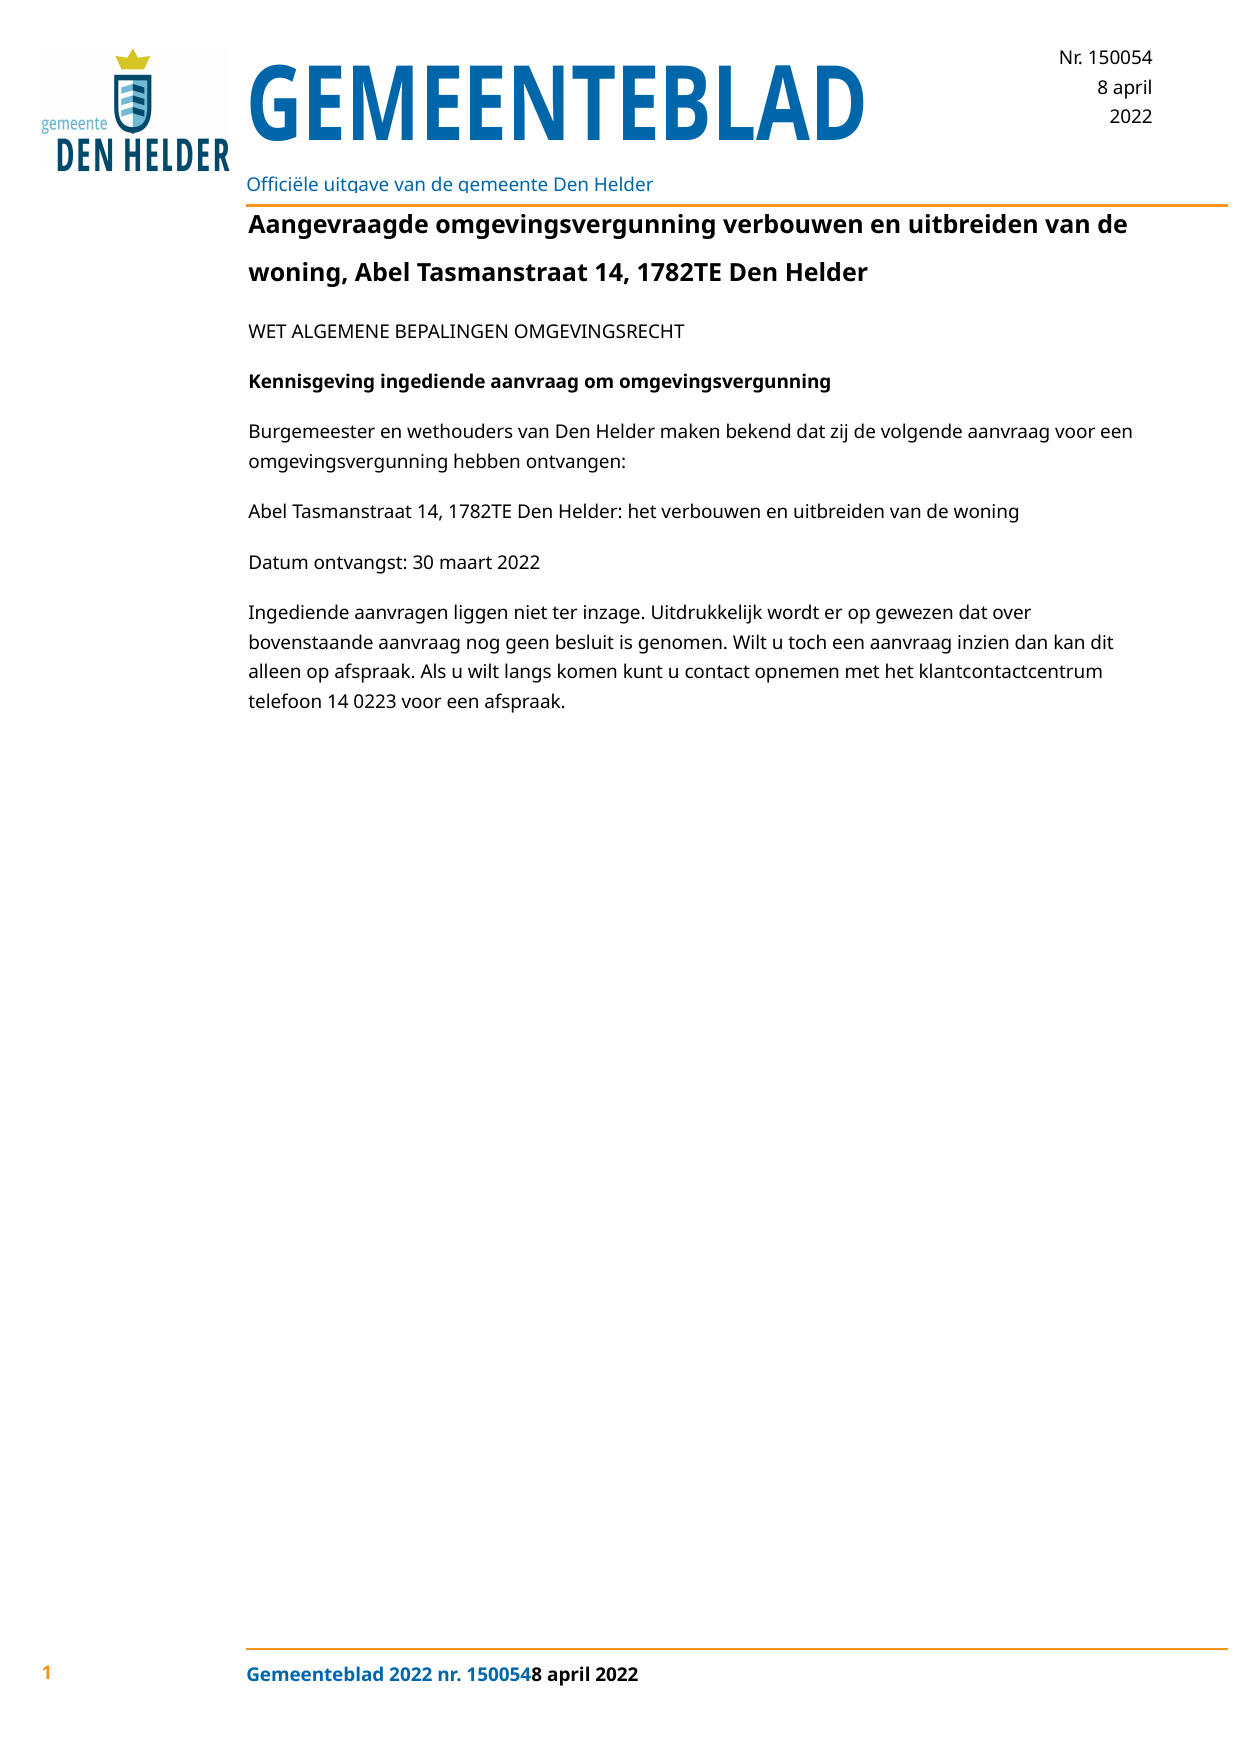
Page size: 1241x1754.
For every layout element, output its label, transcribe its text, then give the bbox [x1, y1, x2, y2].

text Kennisgeving ingediende aanvraag om omgevingsvergunning [248, 368, 1152, 394]
picture [100, 154, 106, 172]
picture [130, 157, 135, 172]
text Datum ontvangst: 30 maart 2022 [248, 549, 1152, 575]
text Aangevraagde omgevingsvergunning verbouwen en uitbreiden van de woning, Abel Tasmanstraat 14, 1782TE Den Helder [248, 207, 1152, 288]
picture [220, 160, 224, 172]
text Abel Tasmanstraat 14, 1782TE Den Helder: het verbouwen en uitbreiden van de woning [248, 499, 1152, 524]
text Burgemeester en wethouders van Den Helder maken bekend dat zij de volgende aanvraag voor een omgevingsvergunning hebben ontvangen: [248, 419, 1152, 474]
picture [182, 144, 187, 165]
picture [63, 144, 68, 165]
text WET ALGEMENE BEPALINGEN OMGEVINGSRECHT [248, 318, 1152, 344]
picture [41, 47, 231, 172]
text Ingediende aanvragen liggen niet ter inzage. Uitdrukkelijk wordt er op gewezen dat over bovenstaande aanvraag nog geen besluit is genomen. Wilt u toch een aanvraag inzien dan kan dit alleen op afspraak. Als u wilt langs komen kunt u contact opnemen met het klantcontactcentrum telefoon 14 0223 voor een afspraak. [248, 599, 1152, 714]
